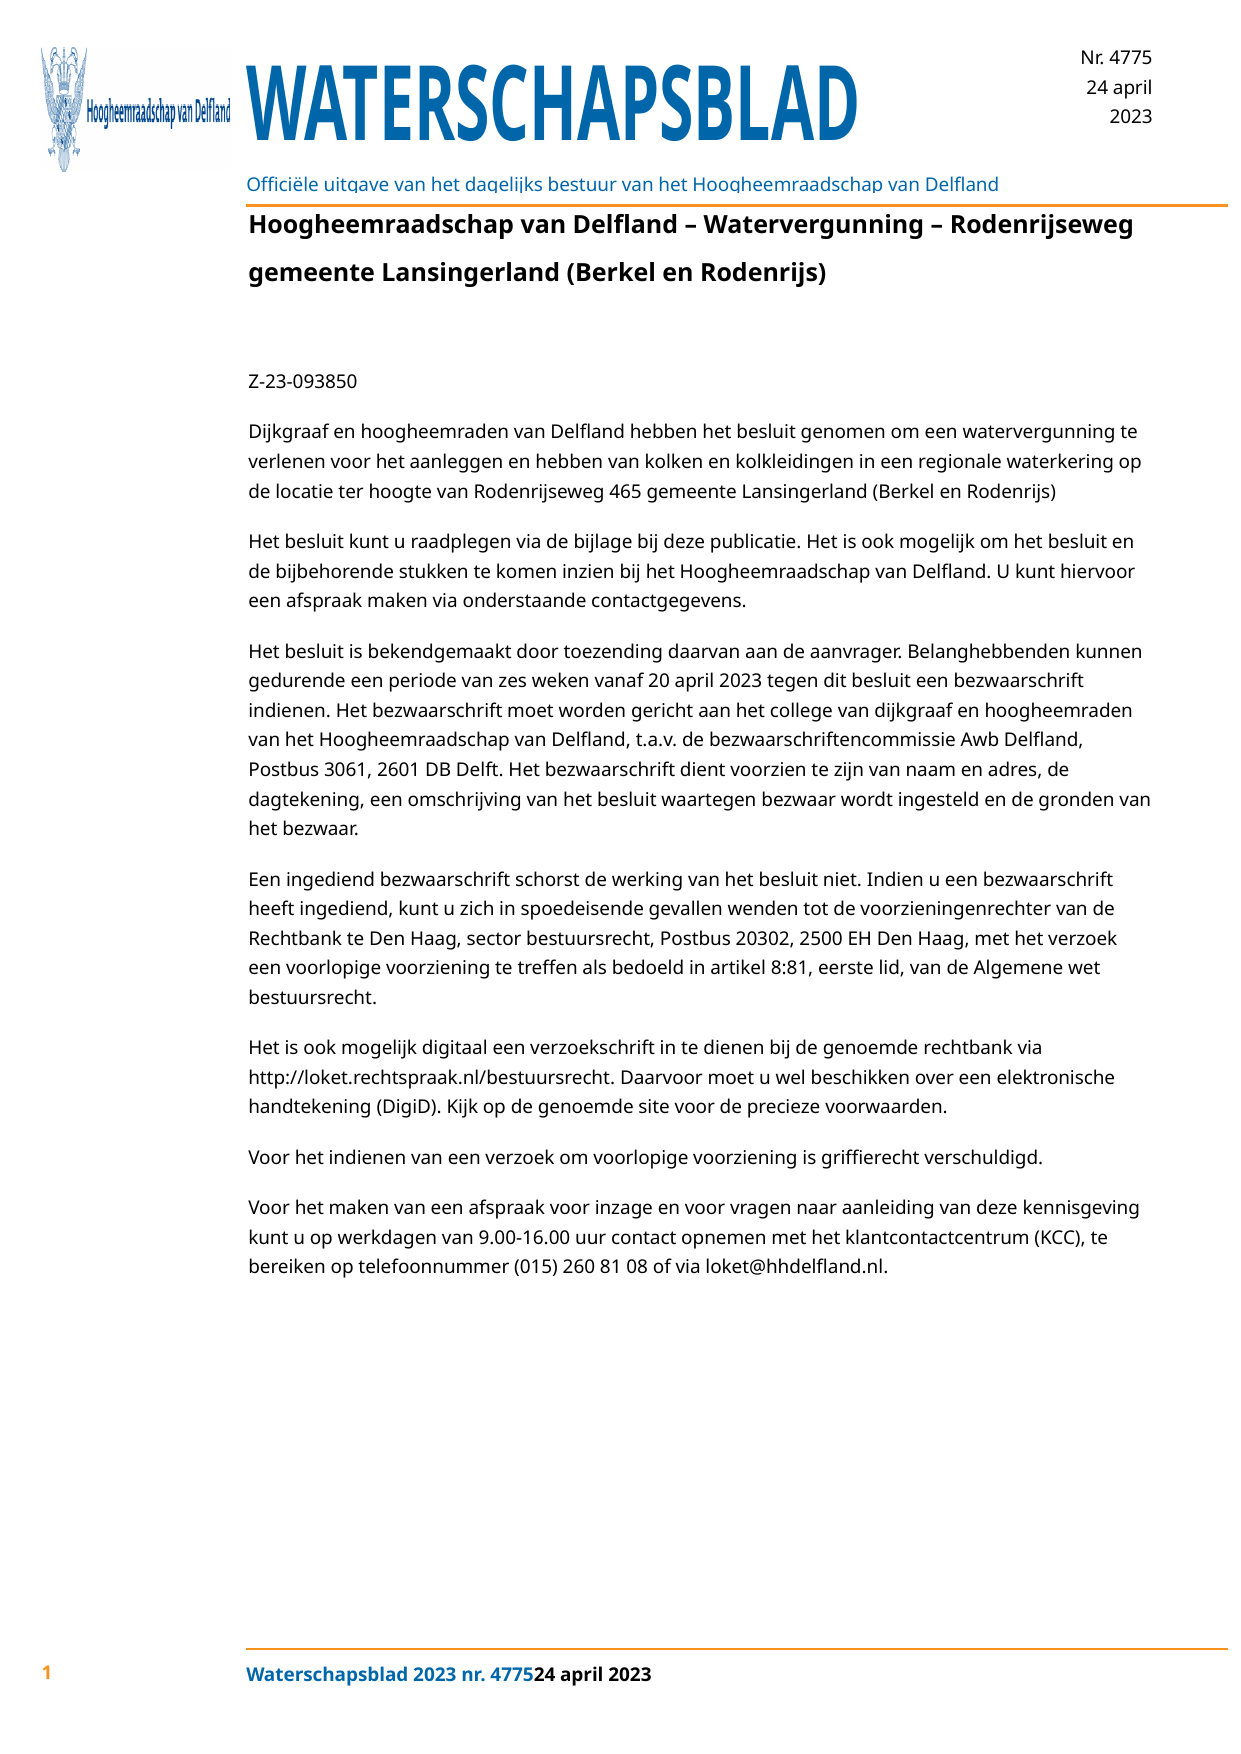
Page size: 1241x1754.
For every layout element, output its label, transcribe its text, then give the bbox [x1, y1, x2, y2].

text Voor het indienen van een verzoek om voorlopige voorziening is griffierecht verschuldigd. [248, 1144, 1152, 1170]
text Dijkgraaf en hoogheemraden van Delfland hebben het besluit genomen om een watervergunning te verlenen voor het aanleggen en hebben van kolken en kolkleidingen in een regionale waterkering op de locatie ter hoogte van Rodenrijseweg 465 gemeente Lansingerland (Berkel en Rodenrijs) [248, 419, 1152, 504]
text Het besluit is bekendgemaakt door toezending daarvan aan de aanvrager. Belanghebbenden kunnen gedurende een periode van zes weken vanaf 20 april 2023 tegen dit besluit een bezwaarschrift indienen. Het bezwaarschrift moet worden gericht aan het college van dijkgraaf en hoogheemraden van het Hoogheemraadschap van Delfland, t.a.v. de bezwaarschriftencommissie Awb Delfland, Postbus 3061, 2601 DB Delft. Het bezwaarschrift dient voorzien te zijn van naam en adres, de dagtekening, een omschrijving van het besluit waartegen bezwaar wordt ingesteld en de gronden van het bezwaar. [248, 638, 1152, 841]
text Hoogheemraadschap van Delfland – Watervergunning – Rodenrijseweg gemeente Lansingerland (Berkel en Rodenrijs) [248, 207, 1152, 288]
text Z-23-093850 [248, 368, 1152, 394]
text Een ingediend bezwaarschrift schorst de werking van het besluit niet. Indien u een bezwaarschrift heeft ingediend, kunt u zich in spoedeisende gevallen wenden tot de voorzieningenrechter van de Rechtbank te Den Haag, sector bestuursrecht, Postbus 20302, 2500 EH Den Haag, met het verzoek een voorlopige voorziening te treffen als bedoeld in artikel 8:81, eerste lid, van de Algemene wet bestuursrecht. [248, 866, 1152, 1010]
text Het is ook mogelijk digitaal een verzoekschrift in te dienen bij de genoemde rechtbank via http://loket.rechtspraak.nl/bestuursrecht. Daarvoor moet u wel beschikken over een elektronische handtekening (DigiD). Kijk op de genoemde site voor de precieze voorwaarden. [248, 1034, 1152, 1119]
text Voor het maken van een afspraak voor inzage en voor vragen naar aanleiding van deze kennisgeving kunt u op werkdagen van 9.00-16.00 uur contact opnemen met het klantcontactcentrum (KCC), te bereiken op telefoonnummer (015) 260 81 08 of via loket@hhdelfland.nl. [248, 1194, 1152, 1279]
picture [41, 47, 231, 172]
text Het besluit kunt u raadplegen via de bijlage bij deze publicatie. Het is ook mogelijk om het besluit en de bijbehorende stukken te komen inzien bij het Hoogheemraadschap van Delfland. U kunt hiervoor een afspraak maken via onderstaande contactgegevens. [248, 528, 1152, 613]
